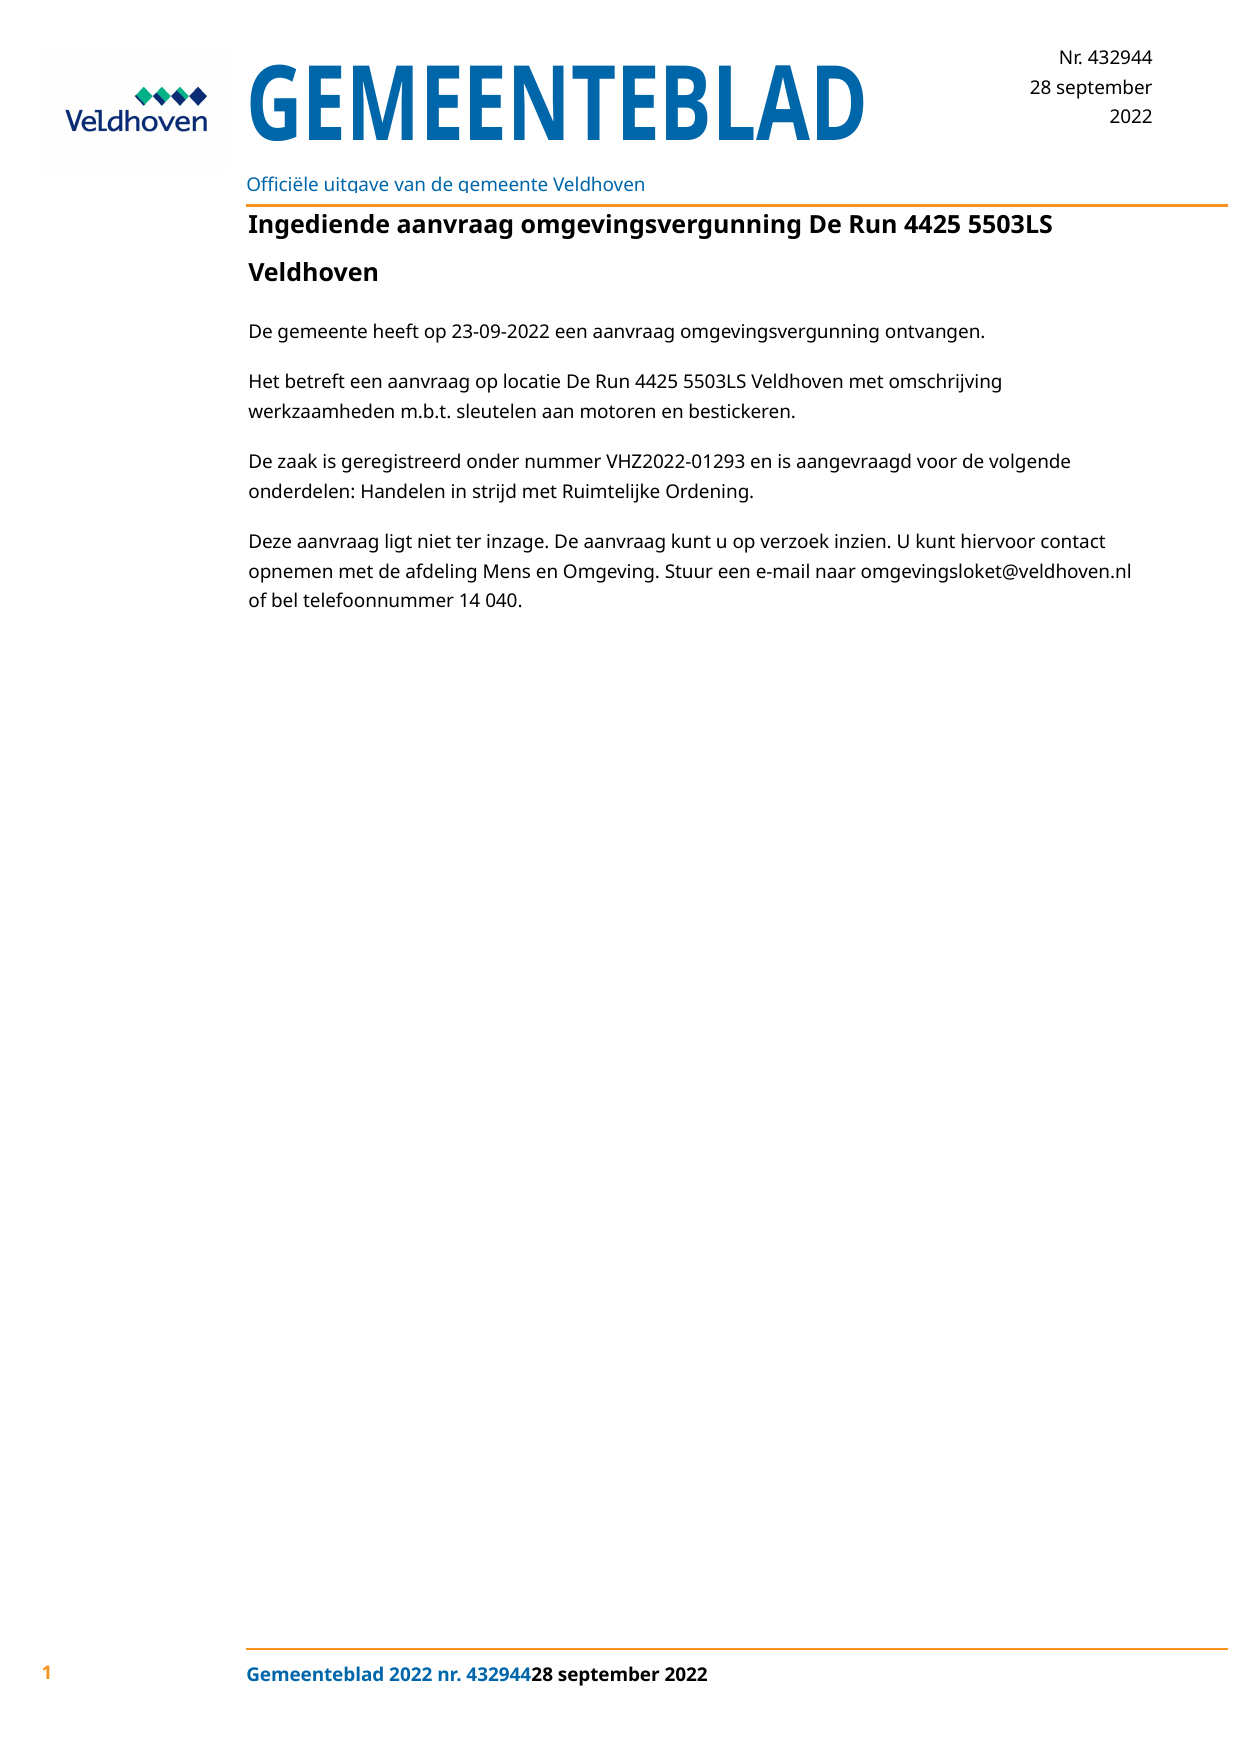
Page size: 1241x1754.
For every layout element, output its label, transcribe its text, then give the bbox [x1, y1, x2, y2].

text De gemeente heeft op 23-09-2022 een aanvraag omgevingsvergunning ontvangen. [248, 318, 1152, 344]
text Het betreft een aanvraag op locatie De Run 4425 5503LS Veldhoven met omschrijving werkzaamheden m.b.t. sleutelen aan motoren en bestickeren. [248, 368, 1152, 424]
text De zaak is geregistreerd onder nummer VHZ2022-01293 en is aangevraagd voor de volgende onderdelen: Handelen in strijd met Ruimtelijke Ordening. [248, 448, 1152, 504]
text Deze aanvraag ligt niet ter inzage. De aanvraag kunt u op verzoek inzien. U kunt hiervoor contact opnemen met de afdeling Mens en Omgeving. Stuur een e-mail naar omgevingsloket@veldhoven.nl of bel telefoonnummer 14 040. [248, 528, 1152, 613]
picture [41, 47, 231, 172]
text Ingediende aanvraag omgevingsvergunning De Run 4425 5503LS Veldhoven [248, 207, 1152, 288]
